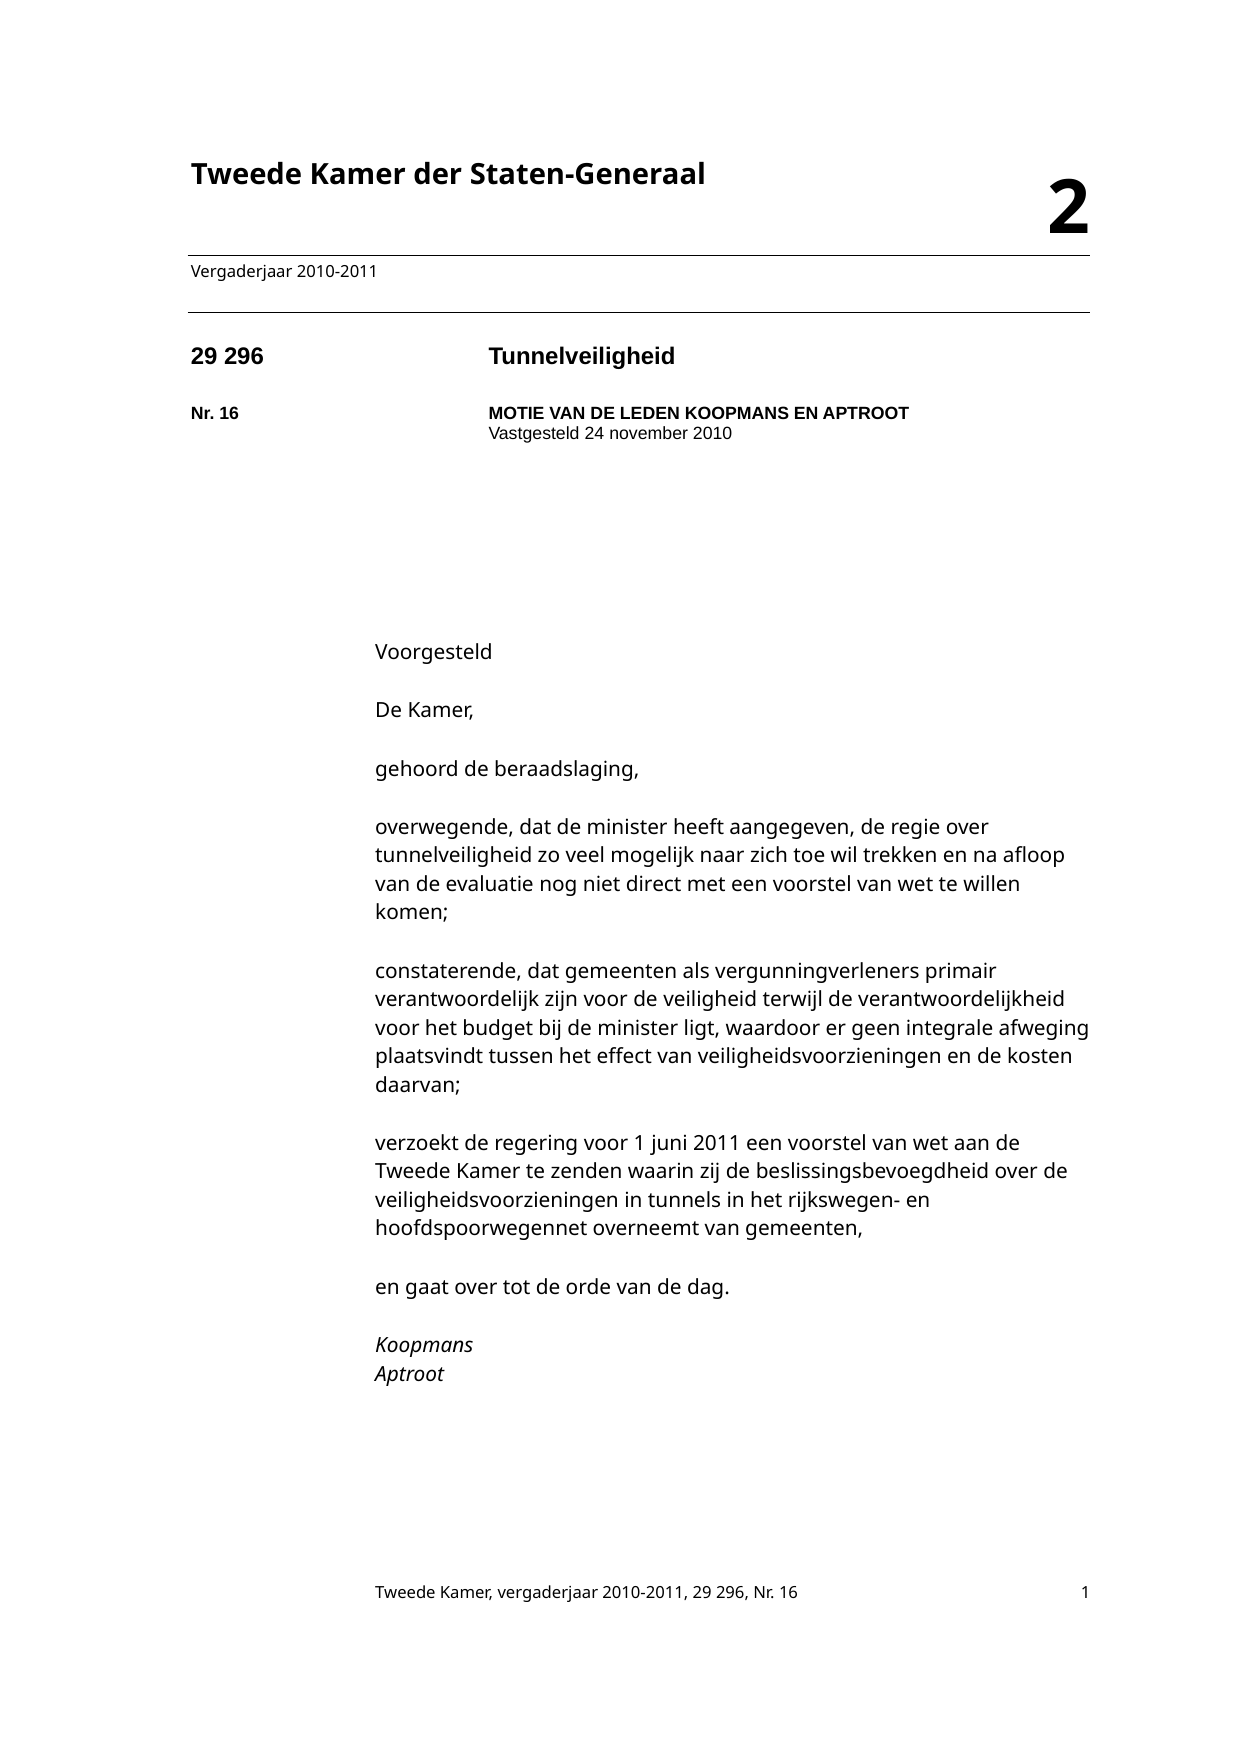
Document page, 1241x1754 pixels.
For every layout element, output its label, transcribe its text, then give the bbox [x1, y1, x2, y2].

text constaterende, dat gemeenten als vergunningverleners primair verantwoordelijk zijn voor de veiligheid terwijl de verantwoordelijkheid voor het budget bij de minister ligt, waardoor er geen integrale afweging plaatsvindt tussen het effect van veiligheidsvoorzieningen en de kosten daarvan; [375, 956, 1090, 1098]
table_header Tweede Kamer der Staten-Generaal [188, 150, 909, 255]
text overwegende, dat de minister heeft aangegeven, de regie over tunnelveiligheid zo veel mogelijk naar zich toe wil trekken en na afloop van de evaluatie nog niet direct met een voorstel van wet te willen komen; [375, 812, 1090, 926]
table_cell Tunnelveiligheid [485, 339, 1090, 399]
table_cell [485, 256, 1090, 312]
table_header 2 [910, 150, 1090, 255]
table_cell 29 296 [188, 339, 485, 399]
text verzoekt de regering voor 1 juni 2011 een voorstel van wet aan de Tweede Kamer te zenden waarin zij de beslissingsbevoegdheid over de veiligheidsvoorzieningen in tunnels in het rijkswegen- en hoofdspoorwegennet overneemt van gemeenten, [375, 1128, 1090, 1242]
text Aptroot [375, 1359, 1090, 1387]
table_cell MOTIE VAN DE LEDEN KOOPMANS EN APTROOT Vastgesteld 24 november 2010 [485, 399, 1090, 518]
table_cell [188, 313, 485, 339]
text Voorgesteld [375, 637, 1090, 665]
text De Kamer, [375, 695, 1090, 724]
table_cell [485, 313, 1090, 339]
text en gaat over tot de orde van de dag. [375, 1272, 1090, 1300]
table_cell Nr. 16 [188, 399, 485, 518]
text Koopmans [375, 1330, 1090, 1359]
text gehoord de beraadslaging, [375, 754, 1090, 782]
table_cell Vergaderjaar 2010-2011 [188, 256, 485, 312]
